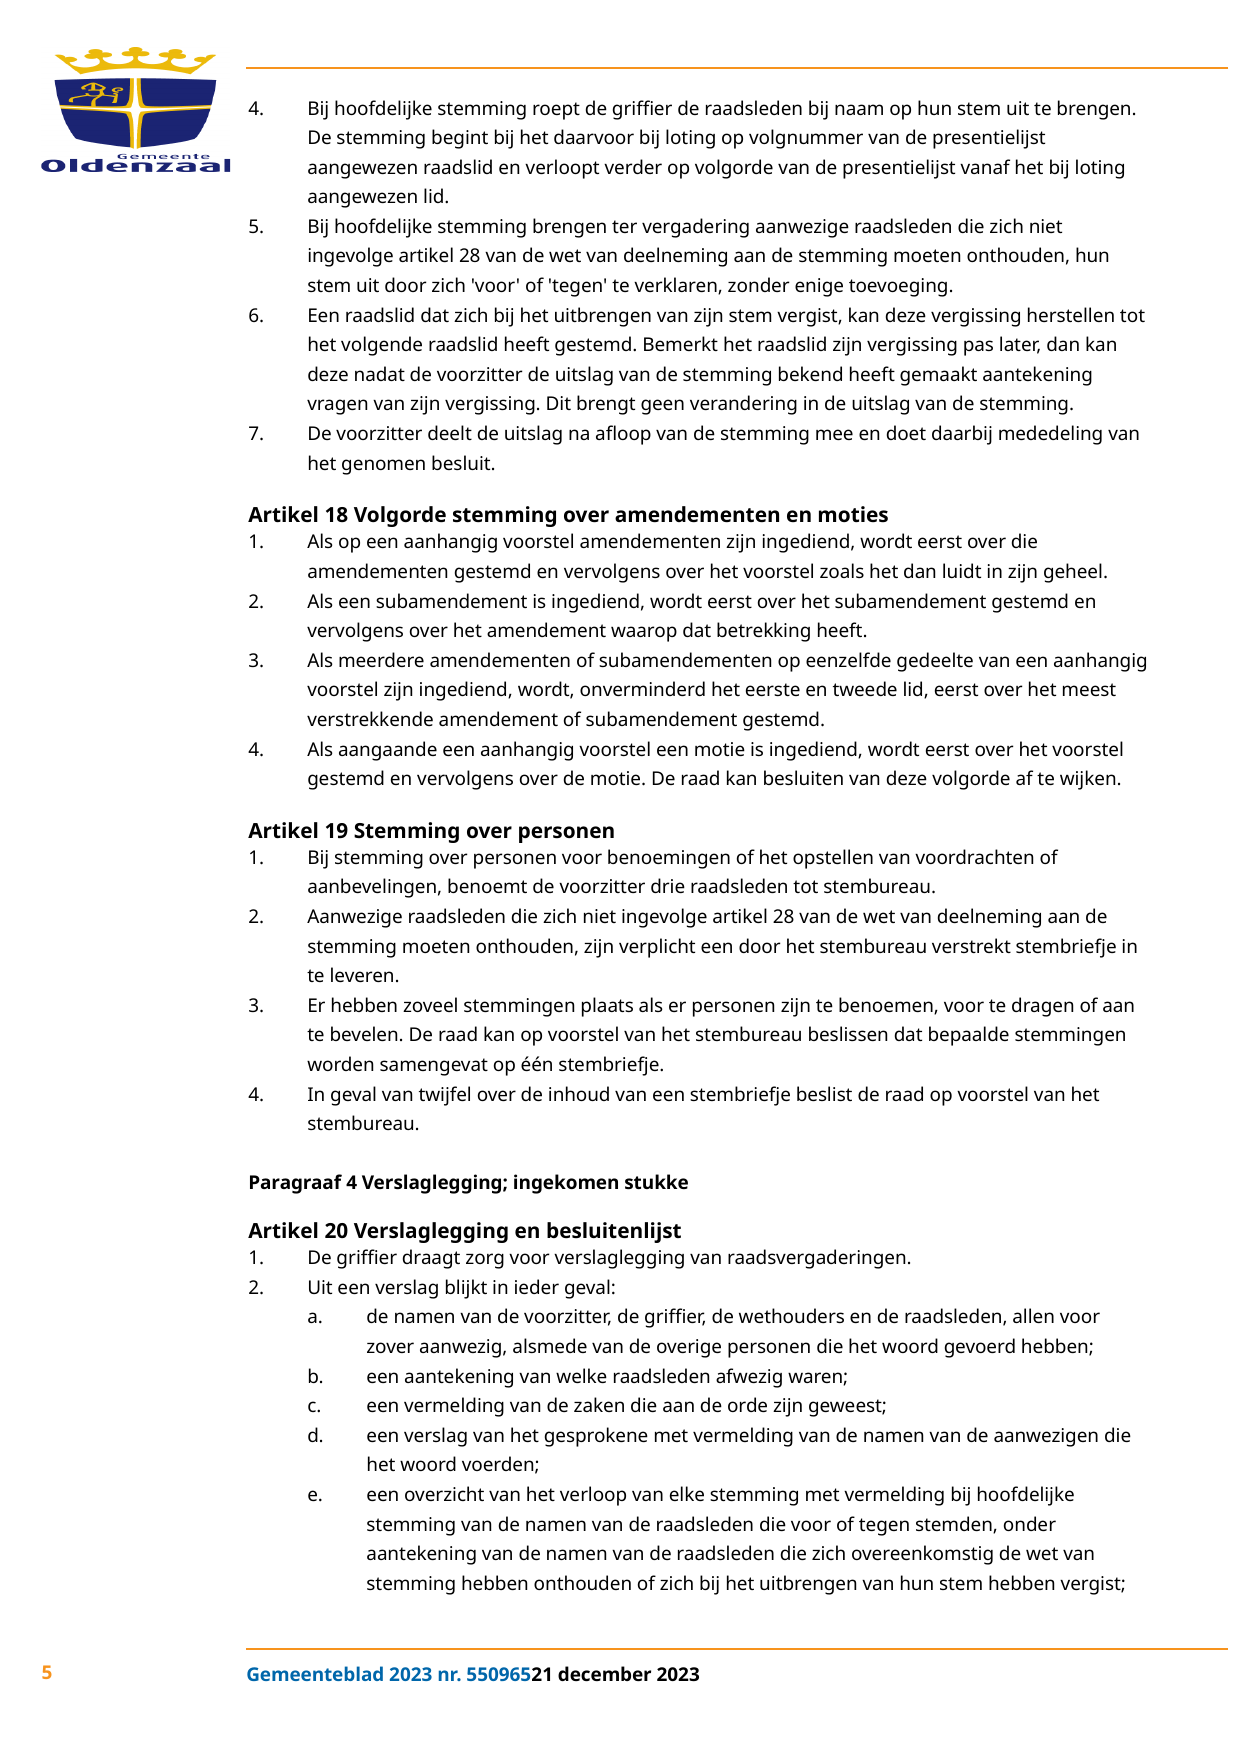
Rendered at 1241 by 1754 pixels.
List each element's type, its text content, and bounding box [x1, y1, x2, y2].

list Aanwezige raadsleden die zich niet ingevolge artikel 28 van de wet van deelneming aan de stemming moeten onthouden, zijn verplicht een door het stembureau verstrekt stembriefje in te leveren. [248, 903, 1152, 988]
list De griffier draagt zorg voor verslaglegging van raadsvergaderingen. [248, 1244, 1152, 1270]
list de namen van de voorzitter, de griffier, de wethouders en de raadsleden, allen voor zover aanwezig, alsmede van de overige personen die het woord gevoerd hebben; [307, 1304, 1152, 1359]
list een verslag van het gesprokene met vermelding van de namen van de aanwezigen die het woord voerden; [307, 1422, 1152, 1477]
list Als op een aanhangig voorstel amendementen zijn ingediend, wordt eerst over die amendementen gestemd en vervolgens over het voorstel zoals het dan luidt in zijn geheel. [248, 529, 1152, 584]
text Paragraaf 4 Verslaglegging; ingekomen stukke [248, 1169, 1152, 1195]
text Artikel 18 Volgorde stemming over amendementen en moties [248, 500, 1152, 529]
list een vermelding van de zaken die aan de orde zijn geweest; [307, 1392, 1152, 1418]
list Bij hoofdelijke stemming brengen ter vergadering aanwezige raadsleden die zich niet ingevolge artikel 28 van de wet van deelneming aan de stemming moeten onthouden, hun stem uit door zich 'voor' of 'tegen' te verklaren, zonder enige toevoeging. [248, 213, 1152, 298]
list Als meerdere amendementen of subamendementen op eenzelfde gedeelte van een aanhangig voorstel zijn ingediend, wordt, onverminderd het eerste en tweede lid, eerst over het meest verstrekkende amendement of subamendement gestemd. [248, 647, 1152, 732]
text Artikel 20 Verslaglegging en besluitenlijst [248, 1216, 1152, 1244]
list Bij hoofdelijke stemming roept de griffier de raadsleden bij naam op hun stem uit te brengen. De stemming begint bij het daarvoor bij loting op volgnummer van de presentielijst aangewezen raadslid en verloopt verder op volgorde van de presentielijst vanaf het bij loting aangewezen lid. [248, 95, 1152, 209]
list een overzicht van het verloop van elke stemming met vermelding bij hoofdelijke stemming van de namen van de raadsleden die voor of tegen stemden, onder aantekening van de namen van de raadsleden die zich overeenkomstig de wet van stemming hebben onthouden of zich bij het uitbrengen van hun stem hebben vergist; [307, 1481, 1152, 1596]
list De voorzitter deelt de uitslag na afloop van de stemming mee en doet daarbij mededeling van het genomen besluit. [248, 420, 1152, 476]
list Een raadslid dat zich bij het uitbrengen van zijn stem vergist, kan deze vergissing herstellen tot het volgende raadslid heeft gestemd. Bemerkt het raadslid zijn vergissing pas later, dan kan deze nadat de voorzitter de uitslag van de stemming bekend heeft gemaakt aantekening vragen van zijn vergissing. Dit brengt geen verandering in de uitslag van de stemming. [248, 302, 1152, 416]
text Artikel 19 Stemming over personen [248, 816, 1152, 844]
list Bij stemming over personen voor benoemingen of het opstellen van voordrachten of aanbevelingen, benoemt de voorzitter drie raadsleden tot stembureau. [248, 844, 1152, 899]
list Als een subamendement is ingediend, wordt eerst over het subamendement gestemd en vervolgens over het amendement waarop dat betrekking heeft. [248, 588, 1152, 643]
list In geval van twijfel over de inhoud van een stembriefje beslist de raad op voorstel van het stembureau. [248, 1081, 1152, 1136]
list een aantekening van welke raadsleden afwezig waren; [307, 1363, 1152, 1389]
list Uit een verslag blijkt in ieder geval: [248, 1274, 1152, 1300]
picture [41, 47, 231, 172]
list Als aangaande een aanhangig voorstel een motie is ingediend, wordt eerst over het voorstel gestemd en vervolgens over de motie. De raad kan besluiten van deze volgorde af te wijken. [248, 736, 1152, 791]
list Er hebben zoveel stemmingen plaats als er personen zijn te benoemen, voor te dragen of aan te bevelen. De raad kan op voorstel van het stembureau beslissen dat bepaalde stemmingen worden samengevat op één stembriefje. [248, 992, 1152, 1077]
